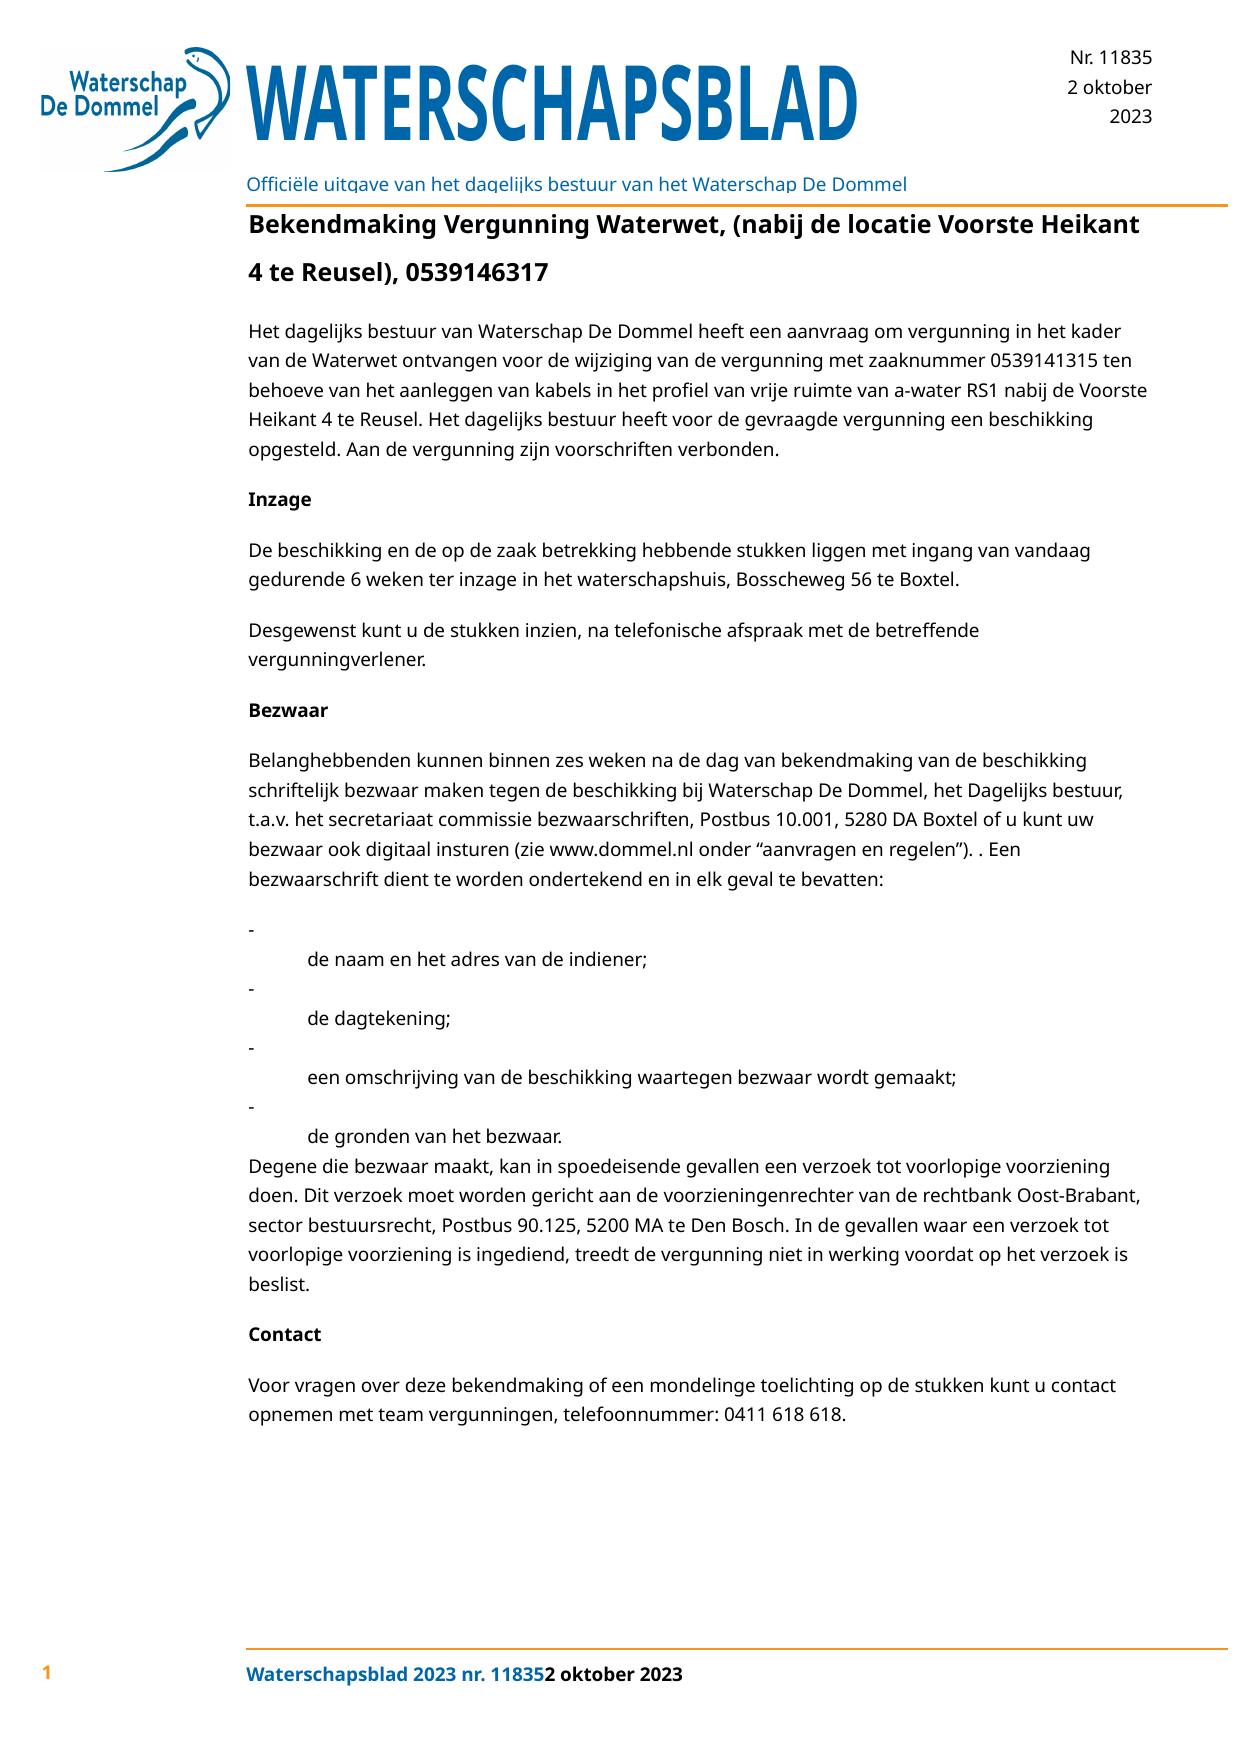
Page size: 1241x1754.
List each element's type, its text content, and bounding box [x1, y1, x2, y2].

picture [41, 47, 231, 172]
picture [198, 118, 210, 131]
picture [45, 99, 51, 111]
text Voor vragen over deze bekendmaking of een mondelinge toelichting op de stukken kunt u contact opnemen met team vergunningen, telefoonnummer: 0411 618 618. [248, 1372, 1152, 1427]
text Inzage [248, 487, 1152, 512]
list de naam en het adres van de indiener; [248, 946, 1152, 972]
list de gronden van het bezwaar. [248, 1123, 1152, 1149]
text Desgewenst kunt u de stukken inzien, na telefonische afspraak met de betreffende vergunningverlener. [248, 617, 1152, 672]
list een omschrijving van de beschikking waartegen bezwaar wordt gemaakt; [248, 1064, 1152, 1090]
text Degene die bezwaar maakt, kan in spoedeisende gevallen een verzoek tot voorlopige voorziening doen. Dit verzoek moet worden gericht aan de voorzieningenrechter van de rechtbank Oost-Brabant, sector bestuursrecht, Postbus 90.125, 5200 MA te Den Bosch. In de gevallen waar een verzoek tot voorlopige voorziening is ingediend, treedt de vergunning niet in werking voordat op het verzoek is beslist. [248, 1153, 1152, 1297]
text De beschikking en de op de zaak betrekking hebbende stukken liggen met ingang van vandaag gedurende 6 weken ter inzage in het waterschapshuis, Bosscheweg 56 te Boxtel. [248, 537, 1152, 592]
text Belanghebbenden kunnen binnen zes weken na de dag van bekendmaking van de beschikking schriftelijk bezwaar maken tegen de beschikking bij Waterschap De Dommel, het Dagelijks bestuur, t.a.v. het secretariaat commissie bezwaarschriften, Postbus 10.001, 5280 DA Boxtel of u kunt uw bezwaar ook digitaal insturen (zie www.dommel.nl onder “aanvragen en regelen”). . Een bezwaarschrift dient te worden ondertekend en in elk geval te bevatten: [248, 747, 1152, 892]
picture [204, 47, 231, 76]
text Bezwaar [248, 697, 1152, 723]
text Het dagelijks bestuur van Waterschap De Dommel heeft een aanvraag om vergunning in het kader van de Waterwet ontvangen voor de wijziging van de vergunning met zaaknummer 0539141315 ten behoeve van het aanleggen van kabels in het profiel van vrije ruimte van a-water RS1 nabij de Voorste Heikant 4 te Reusel. Het dagelijks bestuur heeft voor de gevraagde vergunning een beschikking opgesteld. Aan de vergunning zijn voorschriften verbonden. [248, 318, 1152, 462]
text Contact [248, 1322, 1152, 1347]
text Bekendmaking Vergunning Waterwet, (nabij de locatie Voorste Heikant 4 te Reusel), 0539146317 [248, 207, 1152, 288]
list de dagtekening; [248, 1005, 1152, 1031]
